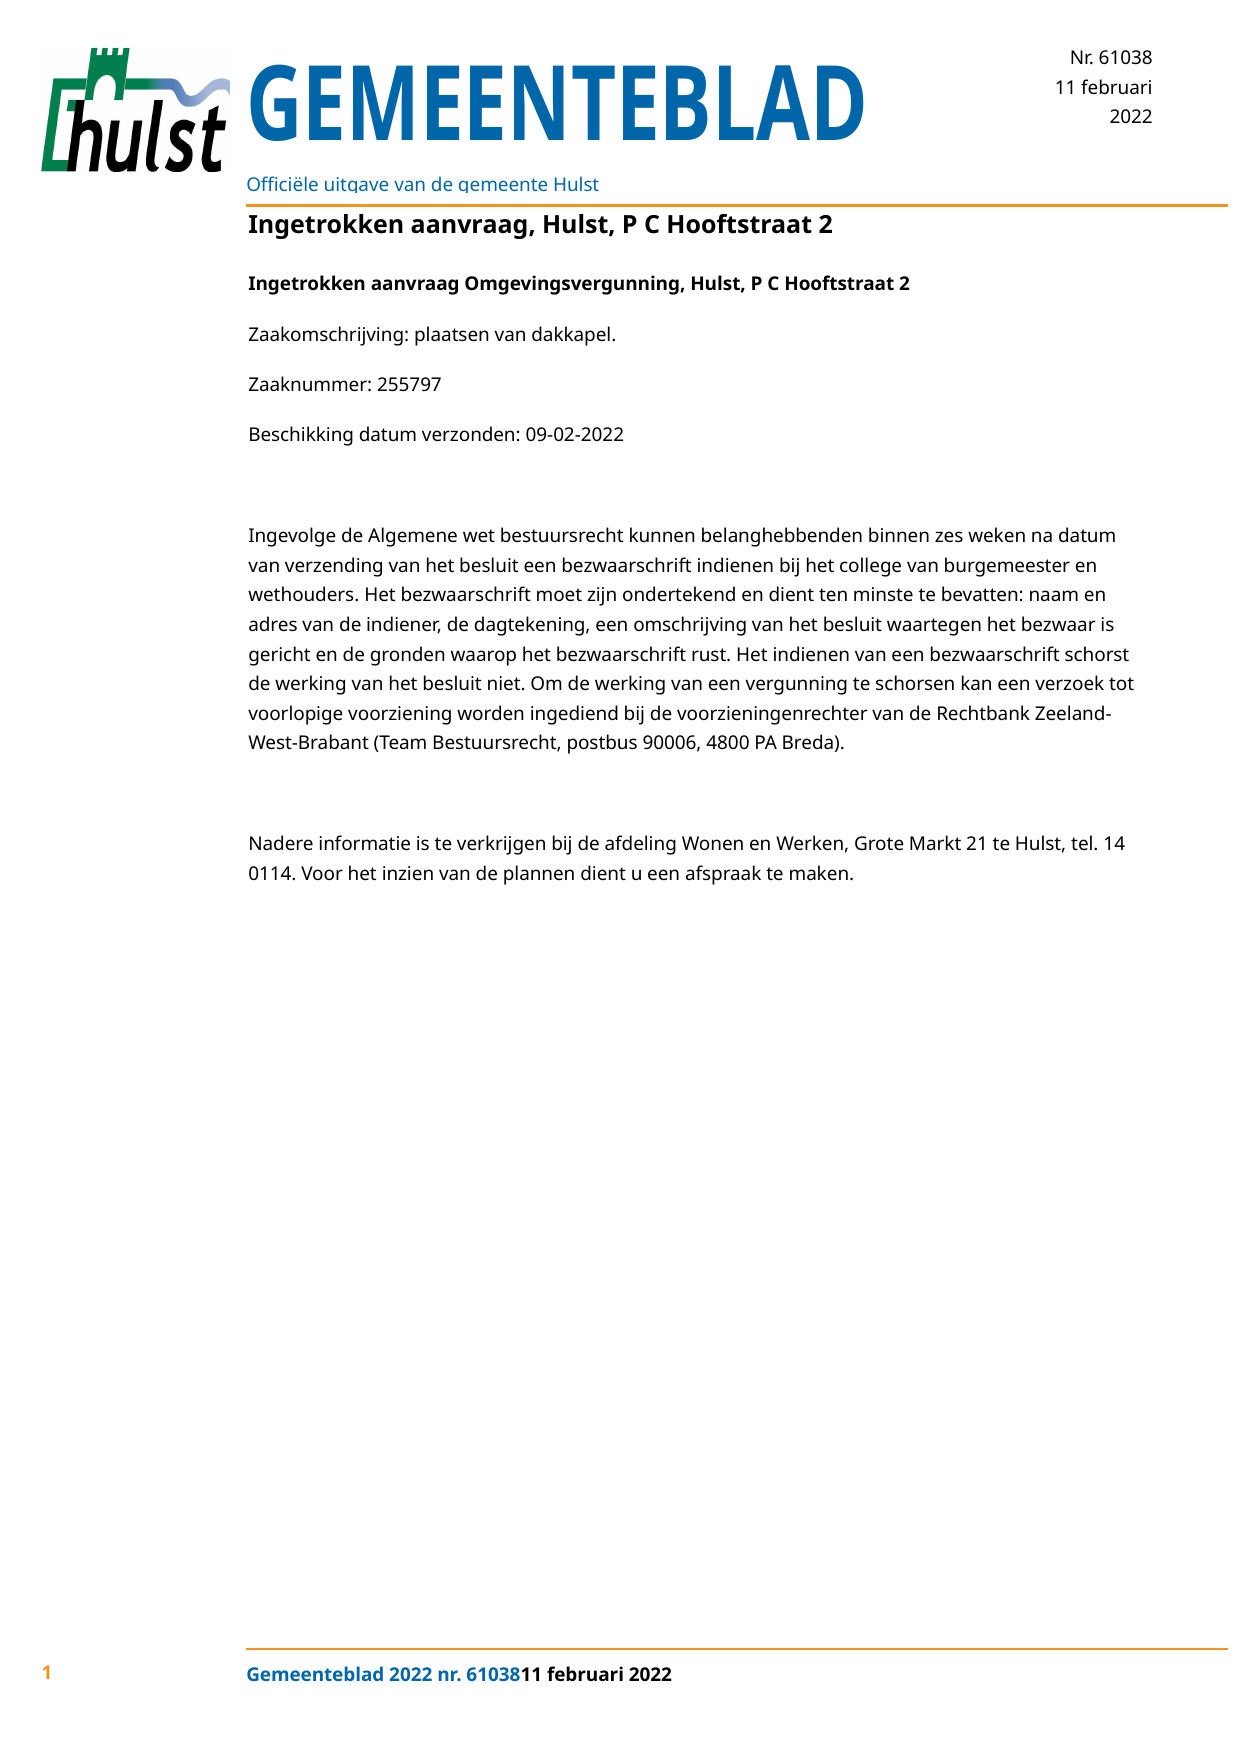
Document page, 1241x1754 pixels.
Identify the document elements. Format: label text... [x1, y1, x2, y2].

text Zaaknummer: 255797 [248, 371, 1152, 397]
text Nadere informatie is te verkrijgen bij de afdeling Wonen en Werken, Grote Markt 21 te Hulst, tel. 14 0114. Voor het inzien van de plannen dient u een afspraak te maken. [248, 830, 1152, 886]
text Ingetrokken aanvraag Omgevingsvergunning, Hulst, P C Hooftstraat 2 [248, 270, 1152, 296]
text Ingevolge de Algemene wet bestuursrecht kunnen belanghebbenden binnen zes weken na datum van verzending van het besluit een bezwaarschrift indienen bij het college van burgemeester en wethouders. Het bezwaarschrift moet zijn ondertekend en dient ten minste te bevatten: naam en adres van de indiener, de dagtekening, een omschrijving van het besluit waartegen het bezwaar is gericht en de gronden waarop het bezwaarschrift rust. Het indienen van een bezwaarschrift schorst de werking van het besluit niet. Om de werking van een vergunning te schorsen kan een verzoek tot voorlopige voorziening worden ingediend bij de voorzieningenrechter van de Rechtbank Zeeland-West-Brabant (Team Bestuursrecht, postbus 90006, 4800 PA Breda). [248, 522, 1152, 755]
text Beschikking datum verzonden: 09-02-2022 [248, 422, 1152, 447]
text Zaakomschrijving: plaatsen van dakkapel. [248, 321, 1152, 346]
text Ingetrokken aanvraag, Hulst, P C Hooftstraat 2 [248, 207, 1152, 241]
picture [41, 47, 231, 172]
